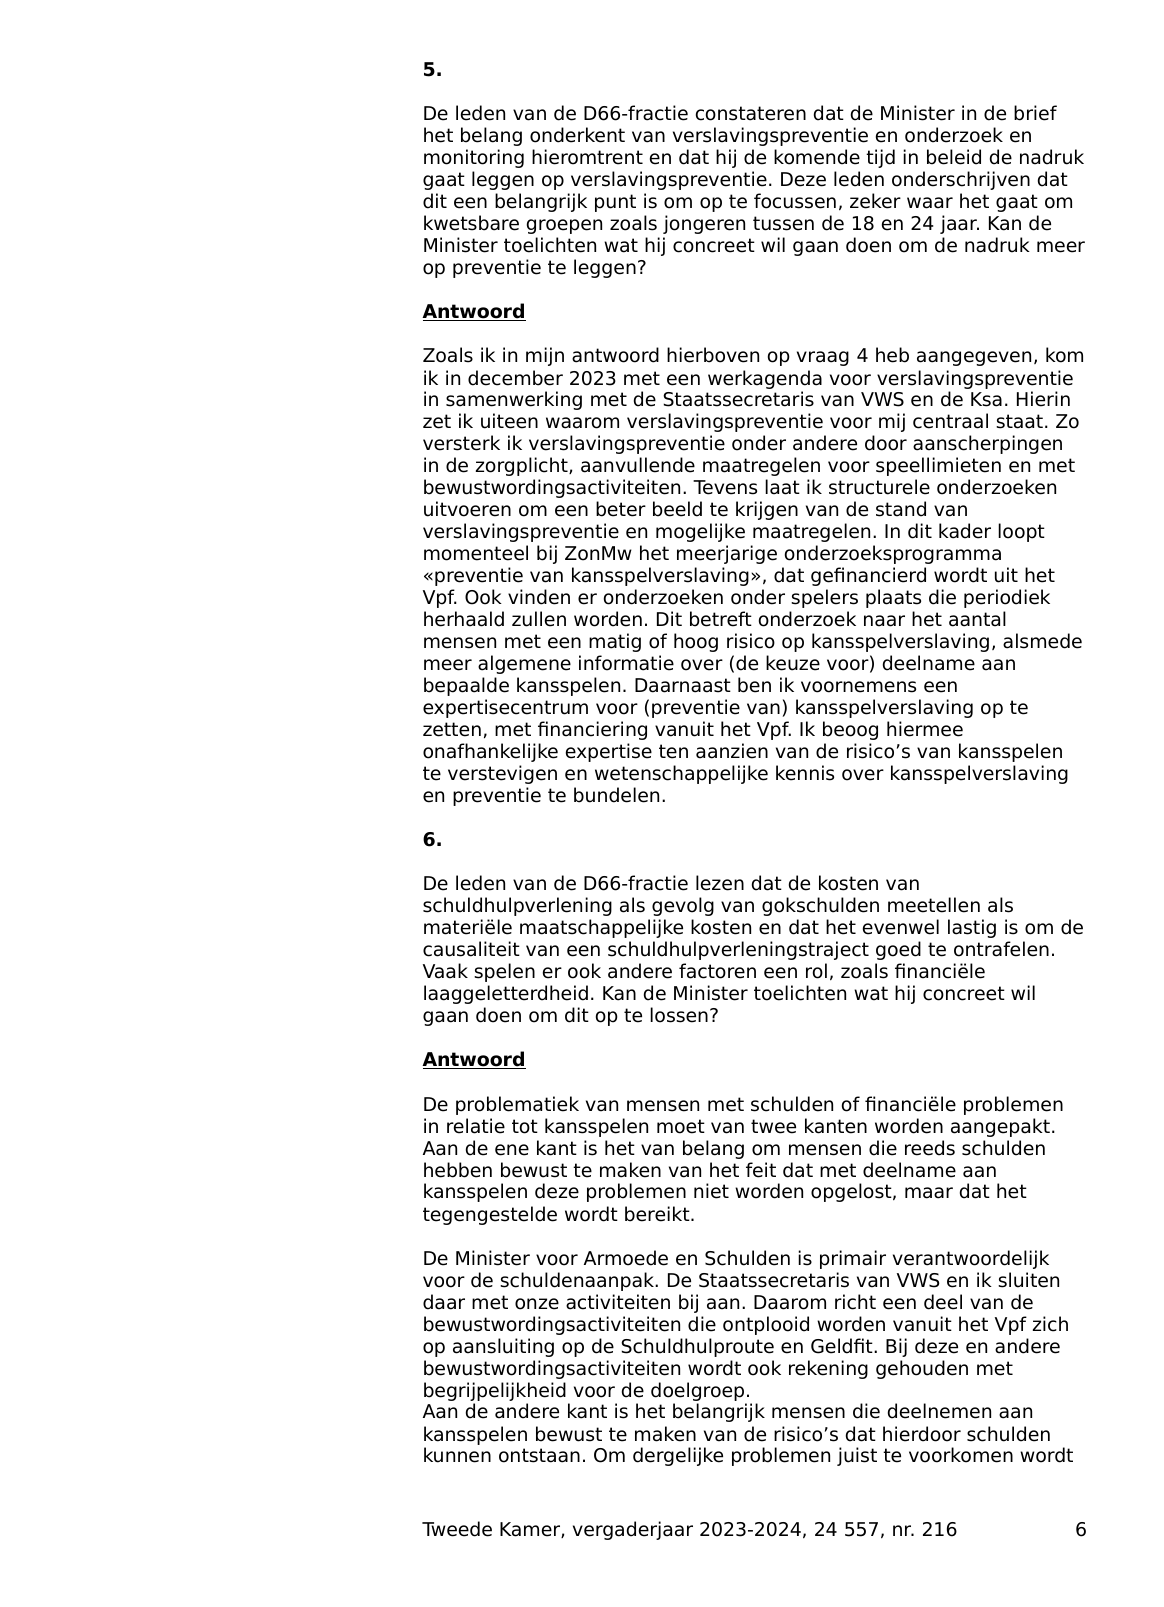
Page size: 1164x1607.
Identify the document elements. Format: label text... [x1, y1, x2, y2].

subtitle Antwoord [422, 301, 1087, 323]
text De problematiek van mensen met schulden of financiële problemen in relatie tot kansspelen moet van twee kanten worden aangepakt. Aan de ene kant is het van belang om mensen die reeds schulden hebben bewust te maken van het feit dat met deelname aan kansspelen deze problemen niet worden opgelost, maar dat het tegengestelde wordt bereikt. [422, 1093, 1087, 1225]
text De Minister voor Armoede en Schulden is primair verantwoordelijk voor de schuldenaanpak. De Staatssecretaris van VWS en ik sluiten daar met onze activiteiten bij aan. Daarom richt een deel van de bewustwordingsactiviteiten die ontplooid worden vanuit het Vpf zich op aansluiting op de Schuldhulproute en Geldfit. Bij deze en andere bewustwordingsactiviteiten wordt ook rekening gehouden met begrijpelijkheid voor de doelgroep. [422, 1248, 1087, 1401]
text De leden van de D66-fractie lezen dat de kosten van schuldhulpverlening als gevolg van gokschulden meetellen als materiële maatschappelijke kosten en dat het evenwel lastig is om de causaliteit van een schuldhulpverleningstraject goed te ontrafelen. Vaak spelen er ook andere factoren een rol, zoals financiële laaggeletterdheid. Kan de Minister toelichten wat hij concreet wil gaan doen om dit op te lossen? [422, 873, 1087, 1027]
text Zoals ik in mijn antwoord hierboven op vraag 4 heb aangegeven, kom ik in december 2023 met een werkagenda voor verslavingspreventie in samenwerking met de Staatssecretaris van VWS en de Ksa. Hierin zet ik uiteen waarom verslavingspreventie voor mij centraal staat. Zo versterk ik verslavingspreventie onder andere door aanscherpingen in de zorgplicht, aanvullende maatregelen voor speellimieten en met bewustwordingsactiviteiten. Tevens laat ik structurele onderzoeken uitvoeren om een beter beeld te krijgen van de stand van verslavingspreventie en mogelijke maatregelen. In dit kader loopt momenteel bij ZonMw het meerjarige onderzoeksprogramma «preventie van kansspelverslaving», dat gefinancierd wordt uit het Vpf. Ook vinden er onderzoeken onder spelers plaats die periodiek herhaald zullen worden. Dit betreft onderzoek naar het aantal mensen met een matig of hoog risico op kansspelverslaving, alsmede meer algemene informatie over (de keuze voor) deelname aan bepaalde kansspelen. Daarnaast ben ik voornemens een expertisecentrum voor (preventie van) kansspelverslaving op te zetten, met financiering vanuit het Vpf. Ik beoog hiermee onafhankelijke expertise ten aanzien van de risico’s van kansspelen te verstevigen en wetenschappelijke kennis over kansspelverslaving en preventie te bundelen. [422, 345, 1087, 807]
text De leden van de D66-fractie constateren dat de Minister in de brief het belang onderkent van verslavingspreventie en onderzoek en monitoring hieromtrent en dat hij de komende tijd in beleid de nadruk gaat leggen op verslavingspreventie. Deze leden onderschrijven dat dit een belangrijk punt is om op te focussen, zeker waar het gaat om kwetsbare groepen zoals jongeren tussen de 18 en 24 jaar. Kan de Minister toelichten wat hij concreet wil gaan doen om de nadruk meer op preventie te leggen? [422, 103, 1087, 279]
subtitle 6. [422, 829, 1087, 851]
subtitle Antwoord [422, 1049, 1087, 1071]
text Aan de andere kant is het belangrijk mensen die deelnemen aan kansspelen bewust te maken van de risico’s dat hierdoor schulden kunnen ontstaan. Om dergelijke problemen juist te voorkomen wordt [422, 1401, 1087, 1467]
subtitle 5. [422, 59, 1087, 81]
